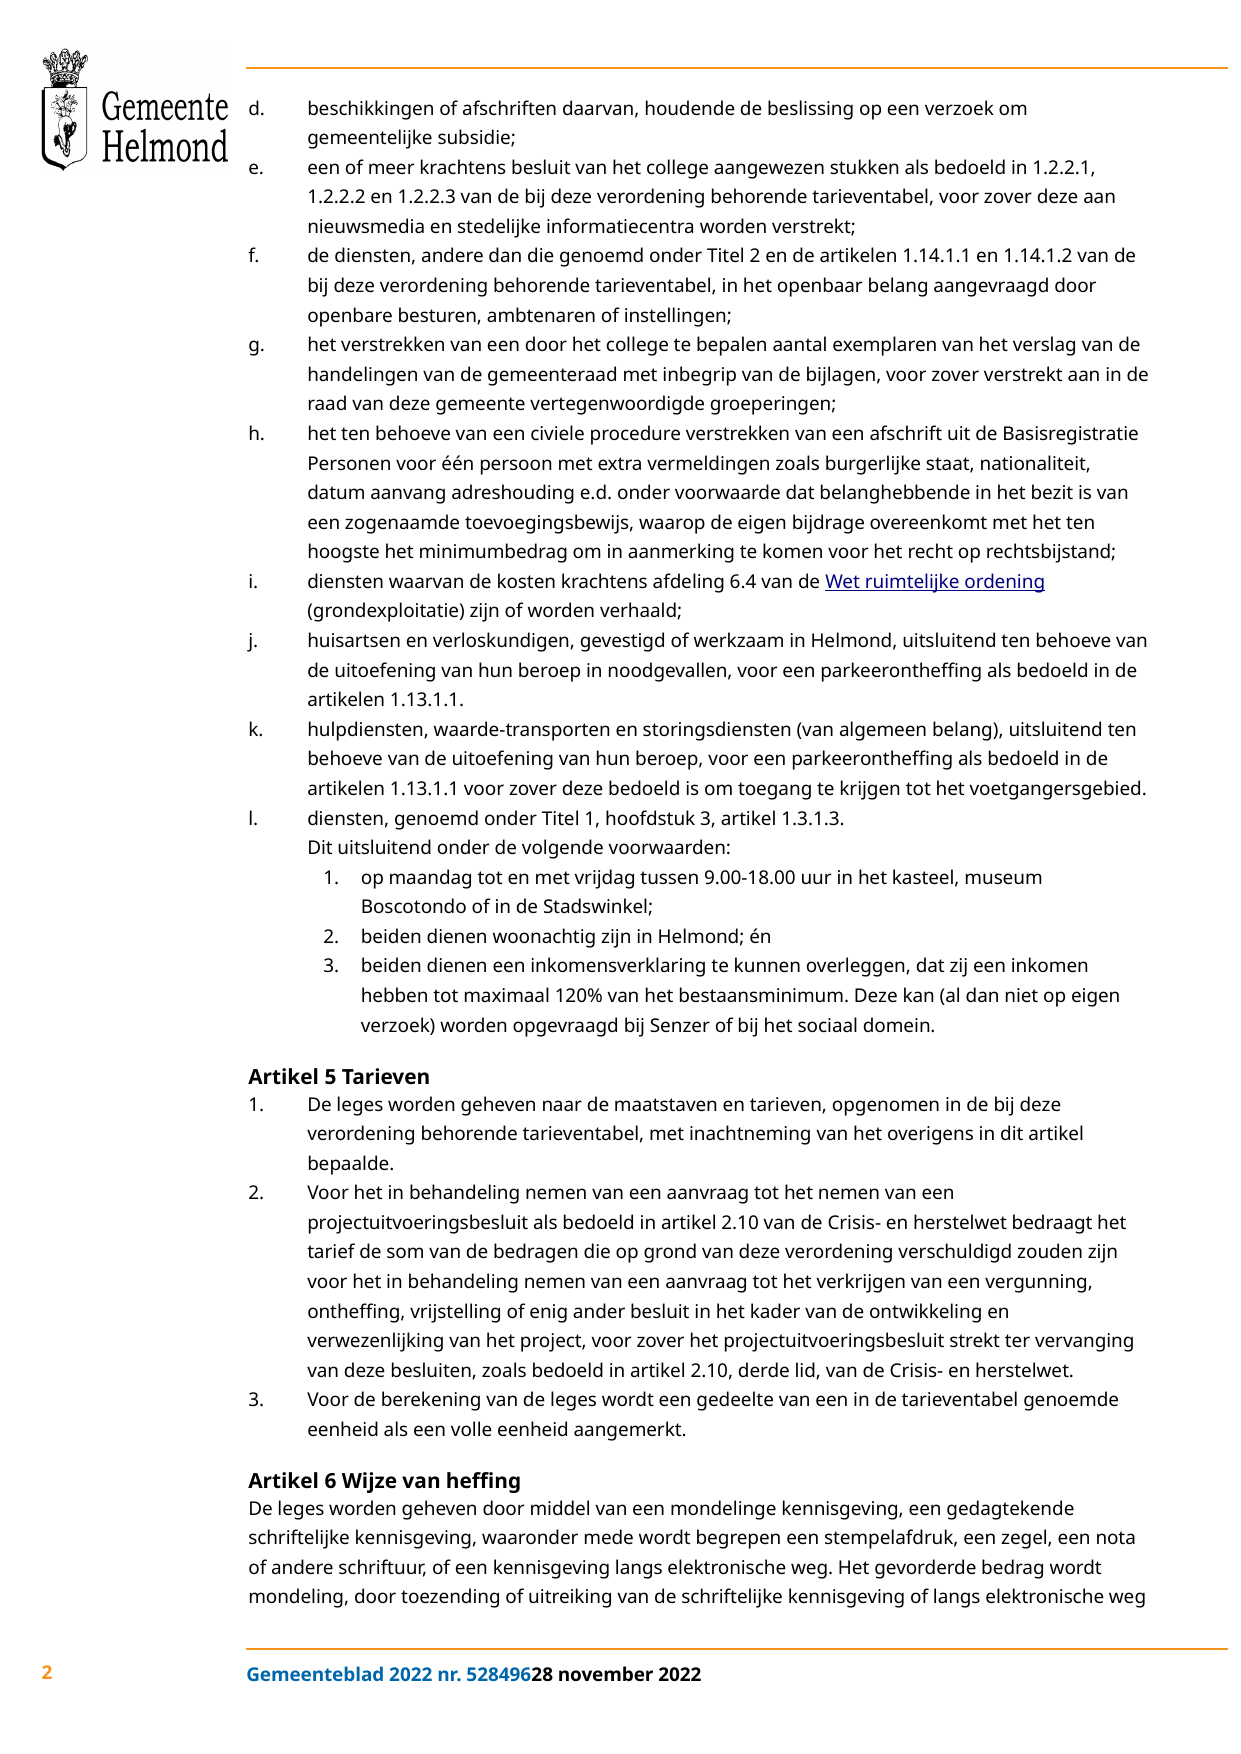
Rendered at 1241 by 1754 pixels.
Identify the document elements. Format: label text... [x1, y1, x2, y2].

list diensten waarvan de kosten krachtens afdeling 6.4 van de Wet ruimtelijke ordening (grondexploitatie) zijn of worden verhaald; [248, 568, 1152, 623]
list een of meer krachtens besluit van het college aangewezen stukken als bedoeld in 1.2.2.1, 1.2.2.2 en 1.2.2.3 van de bij deze verordening behorende tarieventabel, voor zover deze aan nieuwsmedia en stedelijke informatiecentra worden verstrekt; [248, 154, 1152, 239]
list diensten, genoemd onder Titel 1, hoofdstuk 3, artikel 1.3.1.3. [248, 805, 1152, 831]
list Voor het in behandeling nemen van een aanvraag tot het nemen van een projectuitvoeringsbesluit als bedoeld in artikel 2.10 van de Crisis- en herstelwet bedraagt het tarief de som van de bedragen die op grond van deze verordening verschuldigd zouden zijn voor het in behandeling nemen van een aanvraag tot het verkrijgen van een vergunning, ontheffing, vrijstelling of enig ander besluit in het kader van de ontwikkeling en verwezenlijking van het project, voor zover het projectuitvoeringsbesluit strekt ter vervanging van deze besluiten, zoals bedoeld in artikel 2.10, derde lid, van de Crisis- en herstelwet. [248, 1179, 1152, 1383]
text Artikel 6 Wijze van heffing [248, 1467, 1152, 1495]
list huisartsen en verloskundigen, gevestigd of werkzaam in Helmond, uitsluitend ten behoeve van de uitoefening van hun beroep in noodgevallen, voor een parkeerontheffing als bedoeld in de artikelen 1.13.1.1. [248, 627, 1152, 712]
list de diensten, andere dan die genoemd onder Titel 2 en de artikelen 1.14.1.1 en 1.14.1.2 van de bij deze verordening behorende tarieventabel, in het openbaar belang aangevraagd door openbare besturen, ambtenaren of instellingen; [248, 243, 1152, 328]
list beiden dienen een inkomensverklaring te kunnen overleggen, dat zij een inkomen hebben tot maximaal 120% van het bestaansminimum. Deze kan (al dan niet op eigen verzoek) worden opgevraagd bij Senzer of bij het sociaal domein. [323, 953, 1152, 1038]
text Artikel 5 Tarieven [248, 1062, 1152, 1091]
picture [41, 47, 231, 172]
list Dit uitsluitend onder de volgende voorwaarden: [248, 834, 1152, 860]
list het ten behoeve van een civiele procedure verstrekken van een afschrift uit de Basisregistratie Personen voor één persoon met extra vermeldingen zoals burgerlijke staat, nationaliteit, datum aanvang adreshouding e.d. onder voorwaarde dat belanghebbende in het bezit is van een zogenaamde toevoegingsbewijs, waarop de eigen bijdrage overeenkomt met het ten hoogste het minimumbedrag om in aanmerking te komen voor het recht op rechtsbijstand; [248, 420, 1152, 564]
list beiden dienen woonachtig zijn in Helmond; én [323, 923, 1152, 949]
list op maandag tot en met vrijdag tussen 9.00-18.00 uur in het kasteel, museum Boscotondo of in de Stadswinkel; [323, 864, 1152, 919]
list Voor de berekening van de leges wordt een gedeelte van een in de tarieventabel genoemde eenheid als een volle eenheid aangemerkt. [248, 1387, 1152, 1442]
list hulpdiensten, waarde-transporten en storingsdiensten (van algemeen belang), uitsluitend ten behoeve van de uitoefening van hun beroep, voor een parkeerontheffing als bedoeld in de artikelen 1.13.1.1 voor zover deze bedoeld is om toegang te krijgen tot het voetgangersgebied. [248, 716, 1152, 801]
list het verstrekken van een door het college te bepalen aantal exemplaren van het verslag van de handelingen van de gemeenteraad met inbegrip van de bijlagen, voor zover verstrekt aan in de raad van deze gemeente vertegenwoordigde groeperingen; [248, 331, 1152, 416]
text De leges worden geheven door middel van een mondelinge kennisgeving, een gedagtekende schriftelijke kennisgeving, waaronder mede wordt begrepen een stempelafdruk, een zegel, een nota of andere schriftuur, of een kennisgeving langs elektronische weg. Het gevorderde bedrag wordt mondeling, door toezending of uitreiking van de schriftelijke kennisgeving of langs elektronische weg [248, 1495, 1152, 1609]
list De leges worden geheven naar de maatstaven en tarieven, opgenomen in de bij deze verordening behorende tarieventabel, met inachtneming van het overigens in dit artikel bepaalde. [248, 1091, 1152, 1176]
list beschikkingen of afschriften daarvan, houdende de beslissing op een verzoek om gemeentelijke subsidie; [248, 95, 1152, 150]
